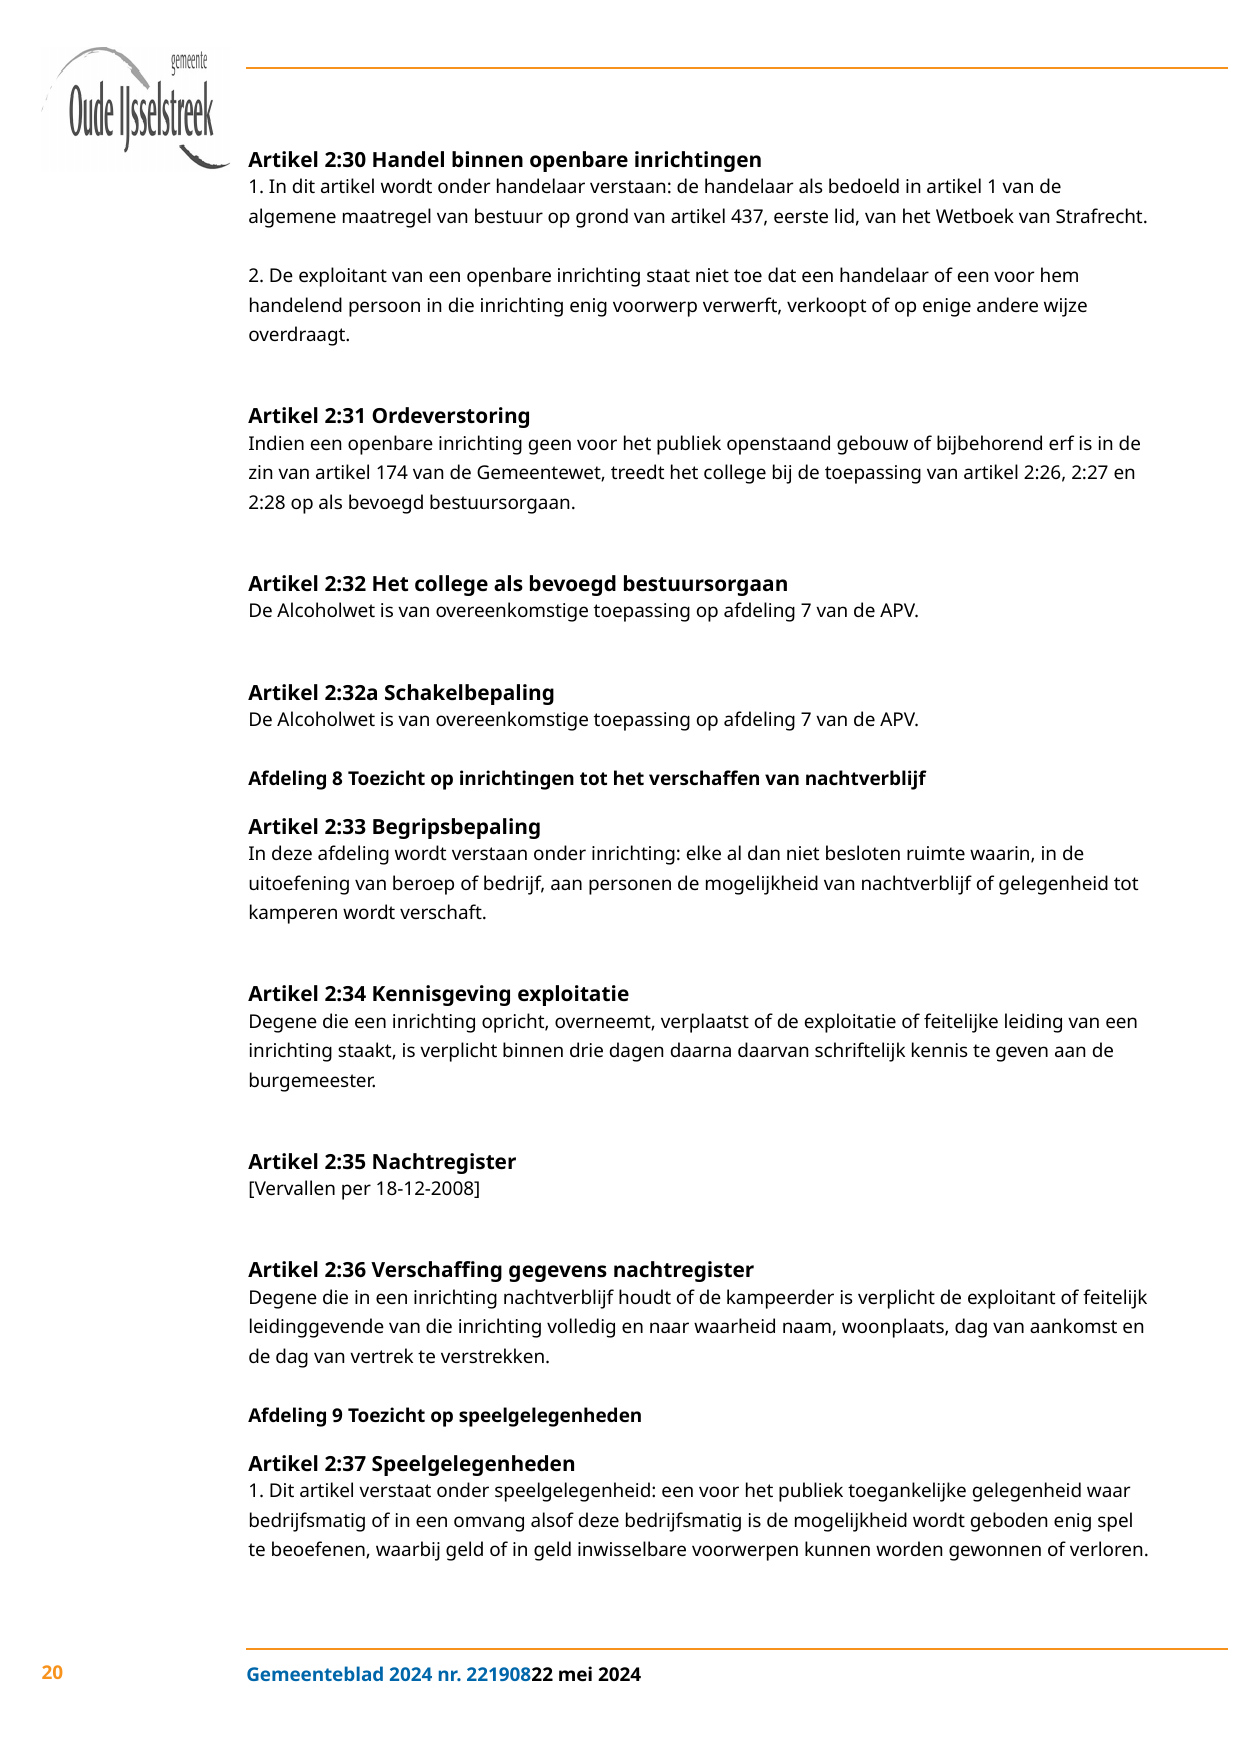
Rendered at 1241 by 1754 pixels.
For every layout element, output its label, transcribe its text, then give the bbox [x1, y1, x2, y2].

text Indien een openbare inrichting geen voor het publiek openstaand gebouw of bijbehorend erf is in de zin van artikel 174 van de Gemeentewet, treedt het college bij de toepassing van artikel 2:26, 2:27 en 2:28 op als bevoegd bestuursorgaan. [248, 430, 1152, 515]
text Degene die in een inrichting nachtverblijf houdt of de kampeerder is verplicht de exploitant of feitelijk leidinggevende van die inrichting volledig en naar waarheid naam, woonplaats, dag van aankomst en de dag van vertrek te verstrekken. [248, 1284, 1152, 1369]
text Artikel 2:37 Speelgelegenheden [248, 1449, 1152, 1477]
picture [41, 47, 231, 172]
text 1. In dit artikel wordt onder handelaar verstaan: de handelaar als bedoeld in artikel 1 van de algemene maatregel van bestuur op grond van artikel 437, eerste lid, van het Wetboek van Strafrecht. [248, 174, 1152, 229]
text Afdeling 9 Toezicht op speelgelegenheden [248, 1402, 1152, 1428]
text In deze afdeling wordt verstaan onder inrichting: elke al dan niet besloten ruimte waarin, in de uitoefening van beroep of bedrijf, aan personen de mogelijkheid van nachtverblijf of gelegenheid tot kamperen wordt verschaft. [248, 840, 1152, 925]
text Artikel 2:34 Kennisgeving exploitatie [248, 979, 1152, 1008]
text Artikel 2:33 Begripsbepaling [248, 812, 1152, 840]
text Artikel 2:32a Schakelbepaling [248, 678, 1152, 706]
text De Alcoholwet is van overeenkomstige toepassing op afdeling 7 van de APV. [248, 706, 1152, 732]
text 2. De exploitant van een openbare inrichting staat niet toe dat een handelaar of een voor hem handelend persoon in die inrichting enig voorwerp verwerft, verkoopt of op enige andere wijze overdraagt. [248, 262, 1152, 347]
text Artikel 2:35 Nachtregister [248, 1147, 1152, 1175]
text 1. Dit artikel verstaat onder speelgelegenheid: een voor het publiek toegankelijke gelegenheid waar bedrijfsmatig of in een omvang alsof deze bedrijfsmatig is de mogelijkheid wordt geboden enig spel te beoefenen, waarbij geld of in geld inwisselbare voorwerpen kunnen worden gewonnen of verloren. [248, 1477, 1152, 1562]
text Artikel 2:31 Ordeverstoring [248, 402, 1152, 430]
text [Vervallen per 18-12-2008] [248, 1175, 1152, 1201]
text Artikel 2:30 Handel binnen openbare inrichtingen [248, 145, 1152, 174]
text Artikel 2:36 Verschaffing gegevens nachtregister [248, 1255, 1152, 1284]
text De Alcoholwet is van overeenkomstige toepassing op afdeling 7 van de APV. [248, 598, 1152, 623]
text Afdeling 8 Toezicht op inrichtingen tot het verschaffen van nachtverblijf [248, 765, 1152, 791]
text Artikel 2:32 Het college als bevoegd bestuursorgaan [248, 569, 1152, 598]
text Degene die een inrichting opricht, overneemt, verplaatst of de exploitatie of feitelijke leiding van een inrichting staakt, is verplicht binnen drie dagen daarna daarvan schriftelijk kennis te geven aan de burgemeester. [248, 1008, 1152, 1093]
